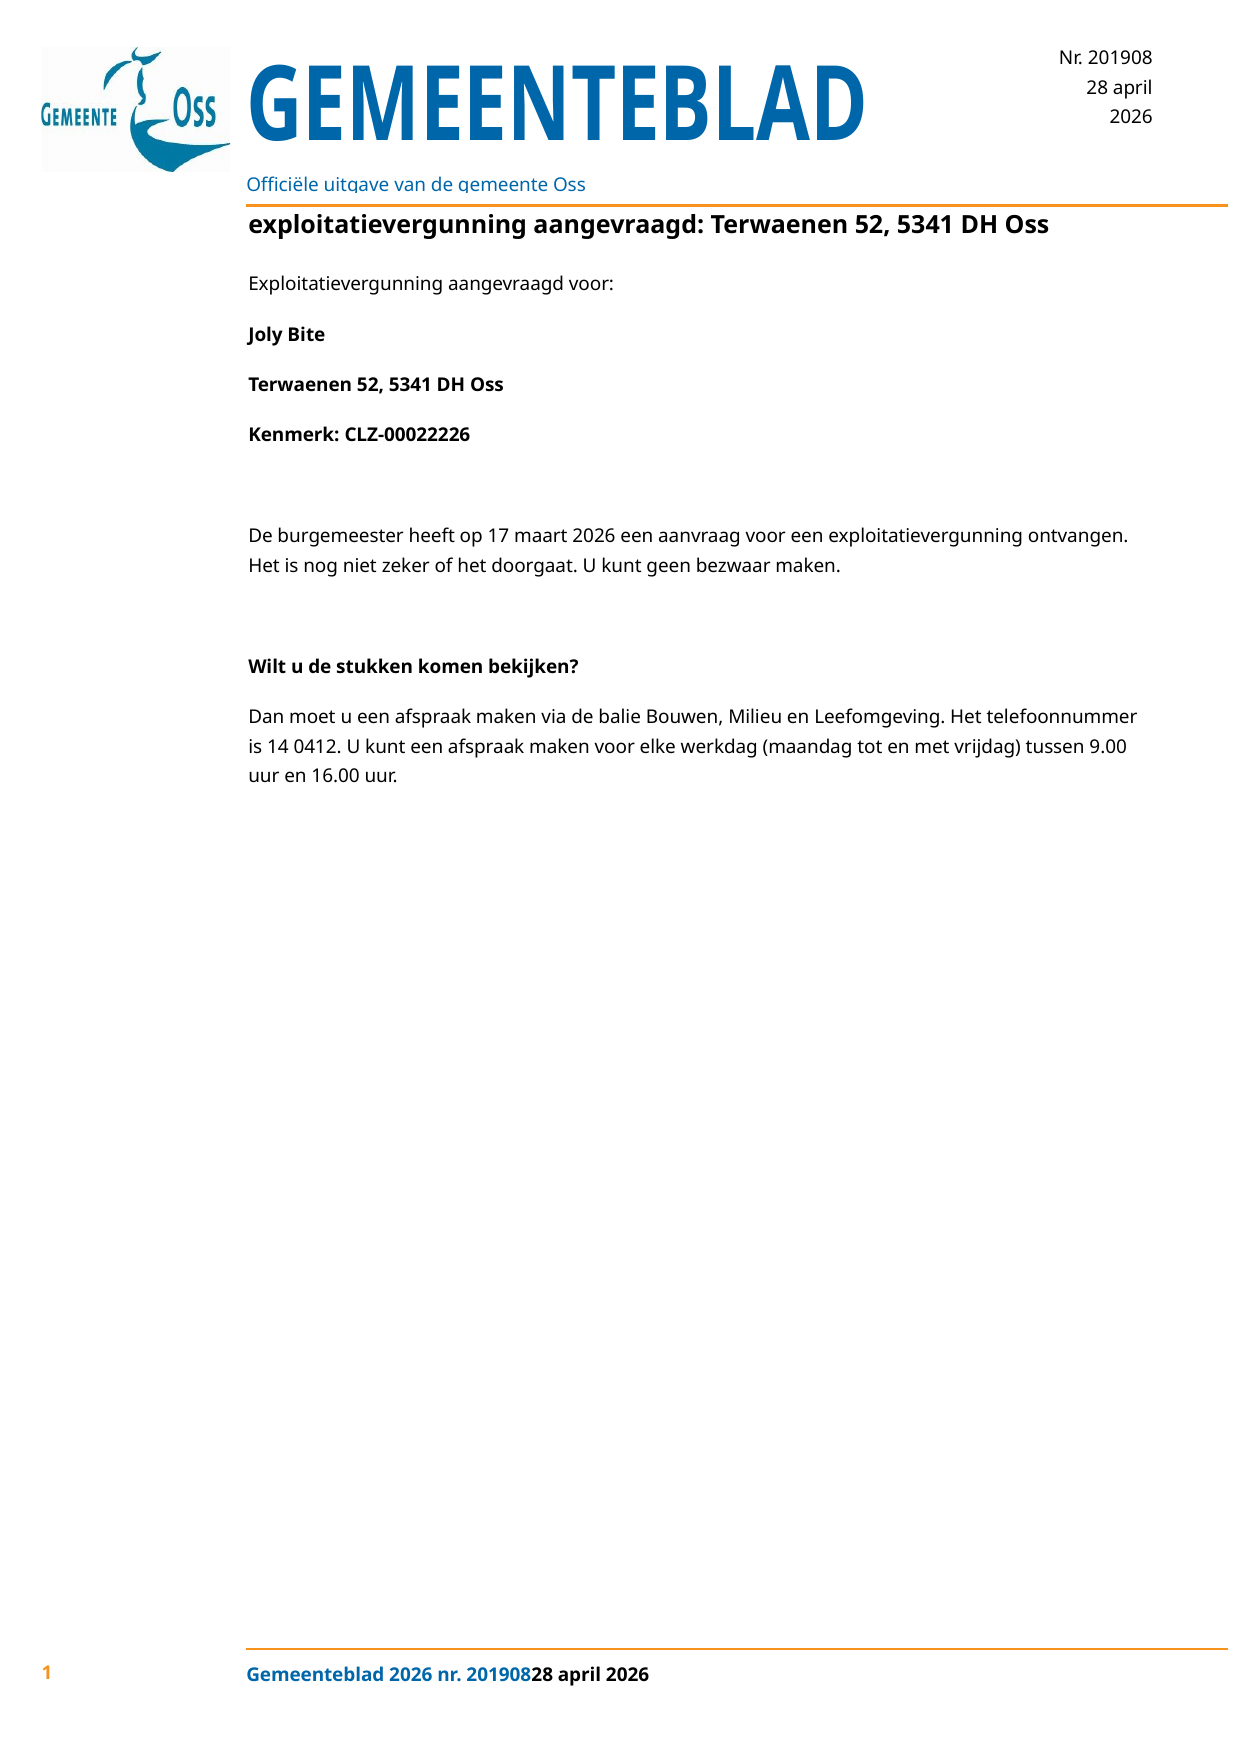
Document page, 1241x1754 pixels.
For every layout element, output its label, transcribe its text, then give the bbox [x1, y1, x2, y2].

text Terwaenen 52, 5341 DH Oss [248, 371, 1152, 397]
text Kenmerk: CLZ-00022226 [248, 422, 1152, 447]
text Wilt u de stukken komen bekijken? [248, 653, 1152, 678]
text Exploitatievergunning aangevraagd voor: [248, 270, 1152, 296]
text Dan moet u een afspraak maken via de balie Bouwen, Milieu en Leefomgeving. Het telefoonnummer is 14 0412. U kunt een afspraak maken voor elke werkdag (maandag tot en met vrijdag) tussen 9.00 uur en 16.00 uur. [248, 703, 1152, 788]
picture [41, 47, 231, 172]
text De burgemeester heeft op 17 maart 2026 een aanvraag voor een exploitatievergunning ontvangen. Het is nog niet zeker of het doorgaat. U kunt geen bezwaar maken. [248, 522, 1152, 578]
text Joly Bite [248, 321, 1152, 346]
text exploitatievergunning aangevraagd: Terwaenen 52, 5341 DH Oss [248, 207, 1152, 241]
